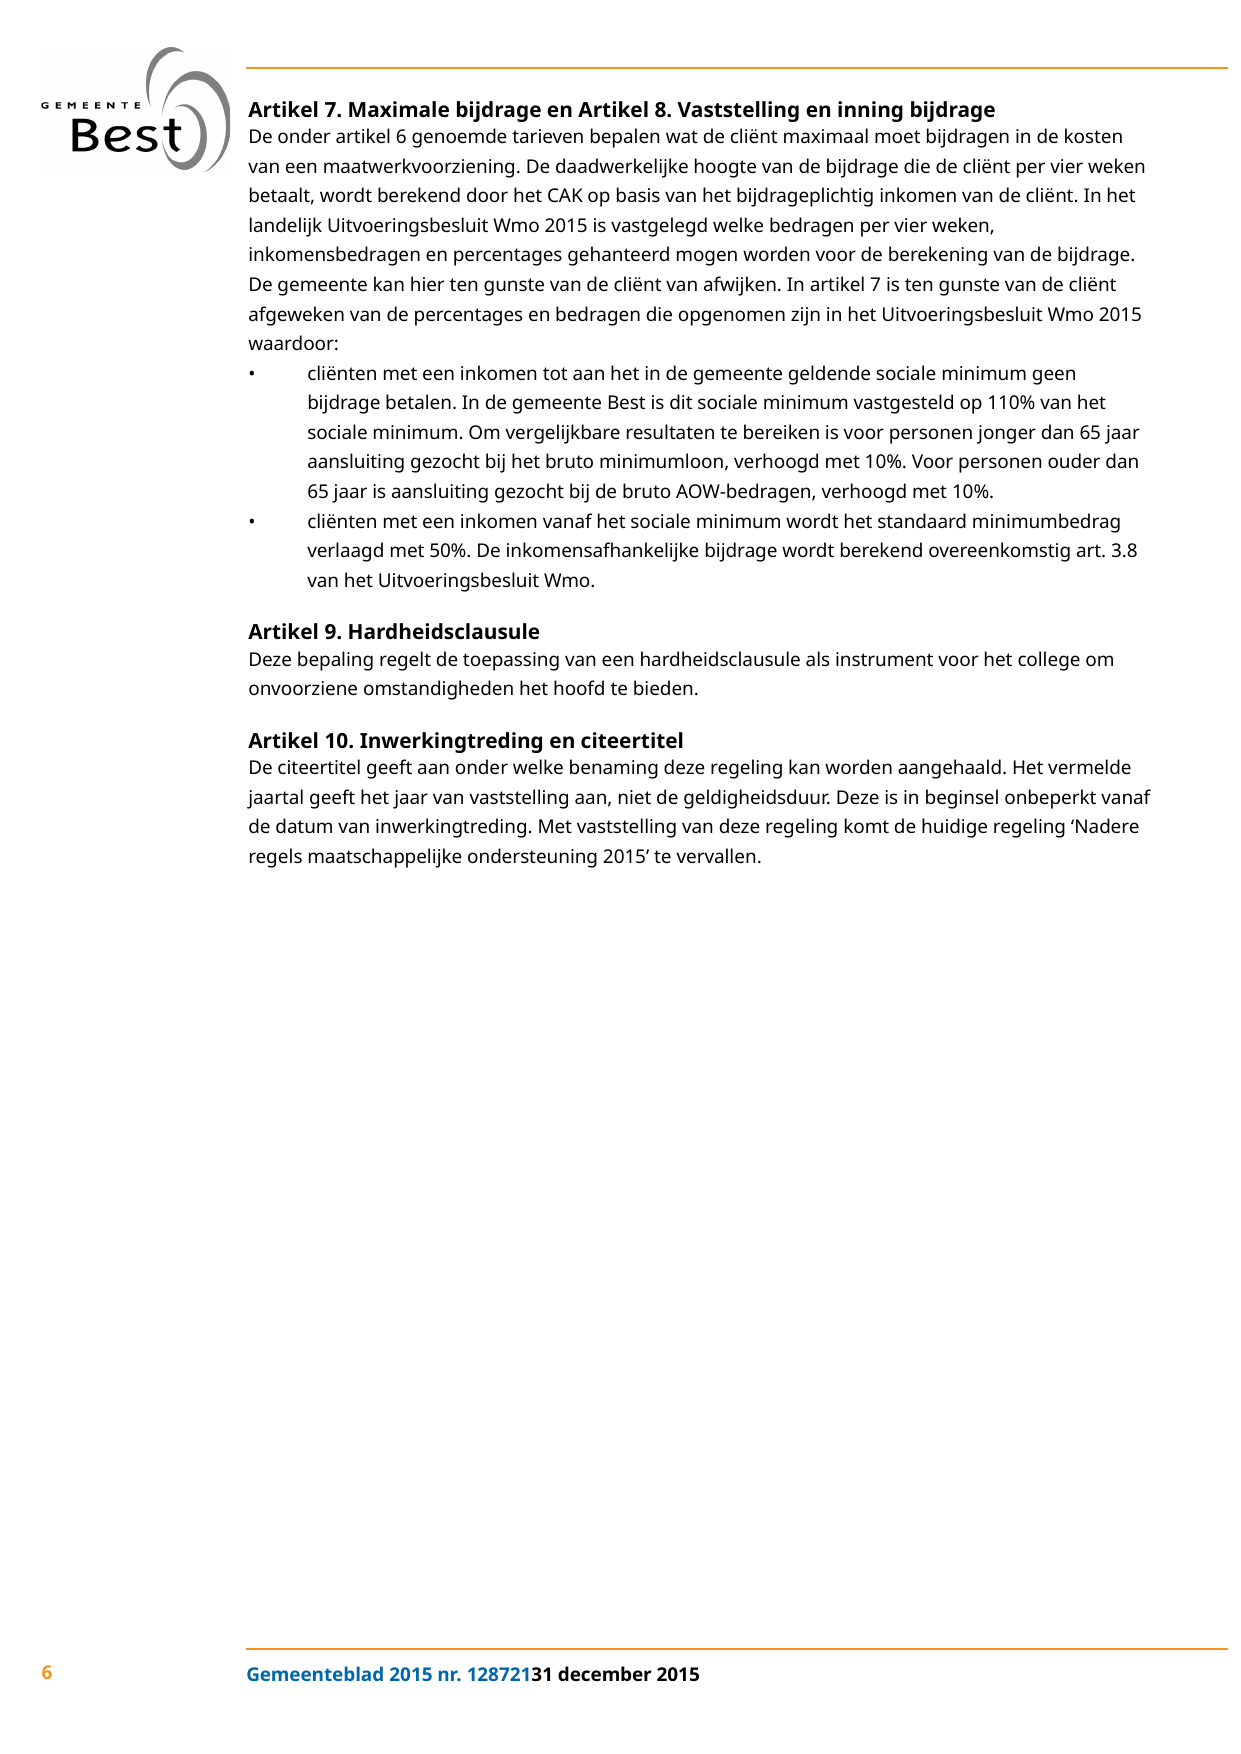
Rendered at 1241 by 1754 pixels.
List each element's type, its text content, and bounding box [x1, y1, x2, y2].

text Artikel 10. Inwerkingtreding en citeertitel [248, 726, 1152, 754]
text De onder artikel 6 genoemde tarieven bepalen wat de cliënt maximaal moet bijdragen in de kosten van een maatwerkvoorziening. De daadwerkelijke hoogte van de bijdrage die de cliënt per vier weken betaalt, wordt berekend door het CAK op basis van het bijdrageplichtig inkomen van de cliënt. In het landelijk Uitvoeringsbesluit Wmo 2015 is vastgelegd welke bedragen per vier weken, inkomensbedragen en percentages gehanteerd mogen worden voor de berekening van de bijdrage. De gemeente kan hier ten gunste van de cliënt van afwijken. In artikel 7 is ten gunste van de cliënt afgeweken van de percentages en bedragen die opgenomen zijn in het Uitvoeringsbesluit Wmo 2015 waardoor: [248, 123, 1152, 356]
list cliënten met een inkomen tot aan het in de gemeente geldende sociale minimum geen bijdrage betalen. In de gemeente Best is dit sociale minimum vastgesteld op 110% van het sociale minimum. Om vergelijkbare resultaten te bereiken is voor personen jonger dan 65 jaar aansluiting gezocht bij het bruto minimumloon, verhoogd met 10%. Voor personen ouder dan 65 jaar is aansluiting gezocht bij de bruto AOW-bedragen, verhoogd met 10%. [248, 360, 1152, 504]
text Artikel 9. Hardheidsclausule [248, 617, 1152, 646]
picture [41, 47, 231, 172]
text De citeertitel geeft aan onder welke benaming deze regeling kan worden aangehaald. Het vermelde jaartal geeft het jaar van vaststelling aan, niet de geldigheidsduur. Deze is in beginsel onbeperkt vanaf de datum van inwerkingtreding. Met vaststelling van deze regeling komt de huidige regeling ‘Nadere regels maatschappelijke ondersteuning 2015’ te vervallen. [248, 754, 1152, 869]
text Artikel 7. Maximale bijdrage en Artikel 8. Vaststelling en inning bijdrage [248, 95, 1152, 123]
list cliënten met een inkomen vanaf het sociale minimum wordt het standaard minimumbedrag verlaagd met 50%. De inkomensafhankelijke bijdrage wordt berekend overeenkomstig art. 3.8 van het Uitvoeringsbesluit Wmo. [248, 508, 1152, 593]
text Deze bepaling regelt de toepassing van een hardheidsclausule als instrument voor het college om onvoorziene omstandigheden het hoofd te bieden. [248, 646, 1152, 701]
